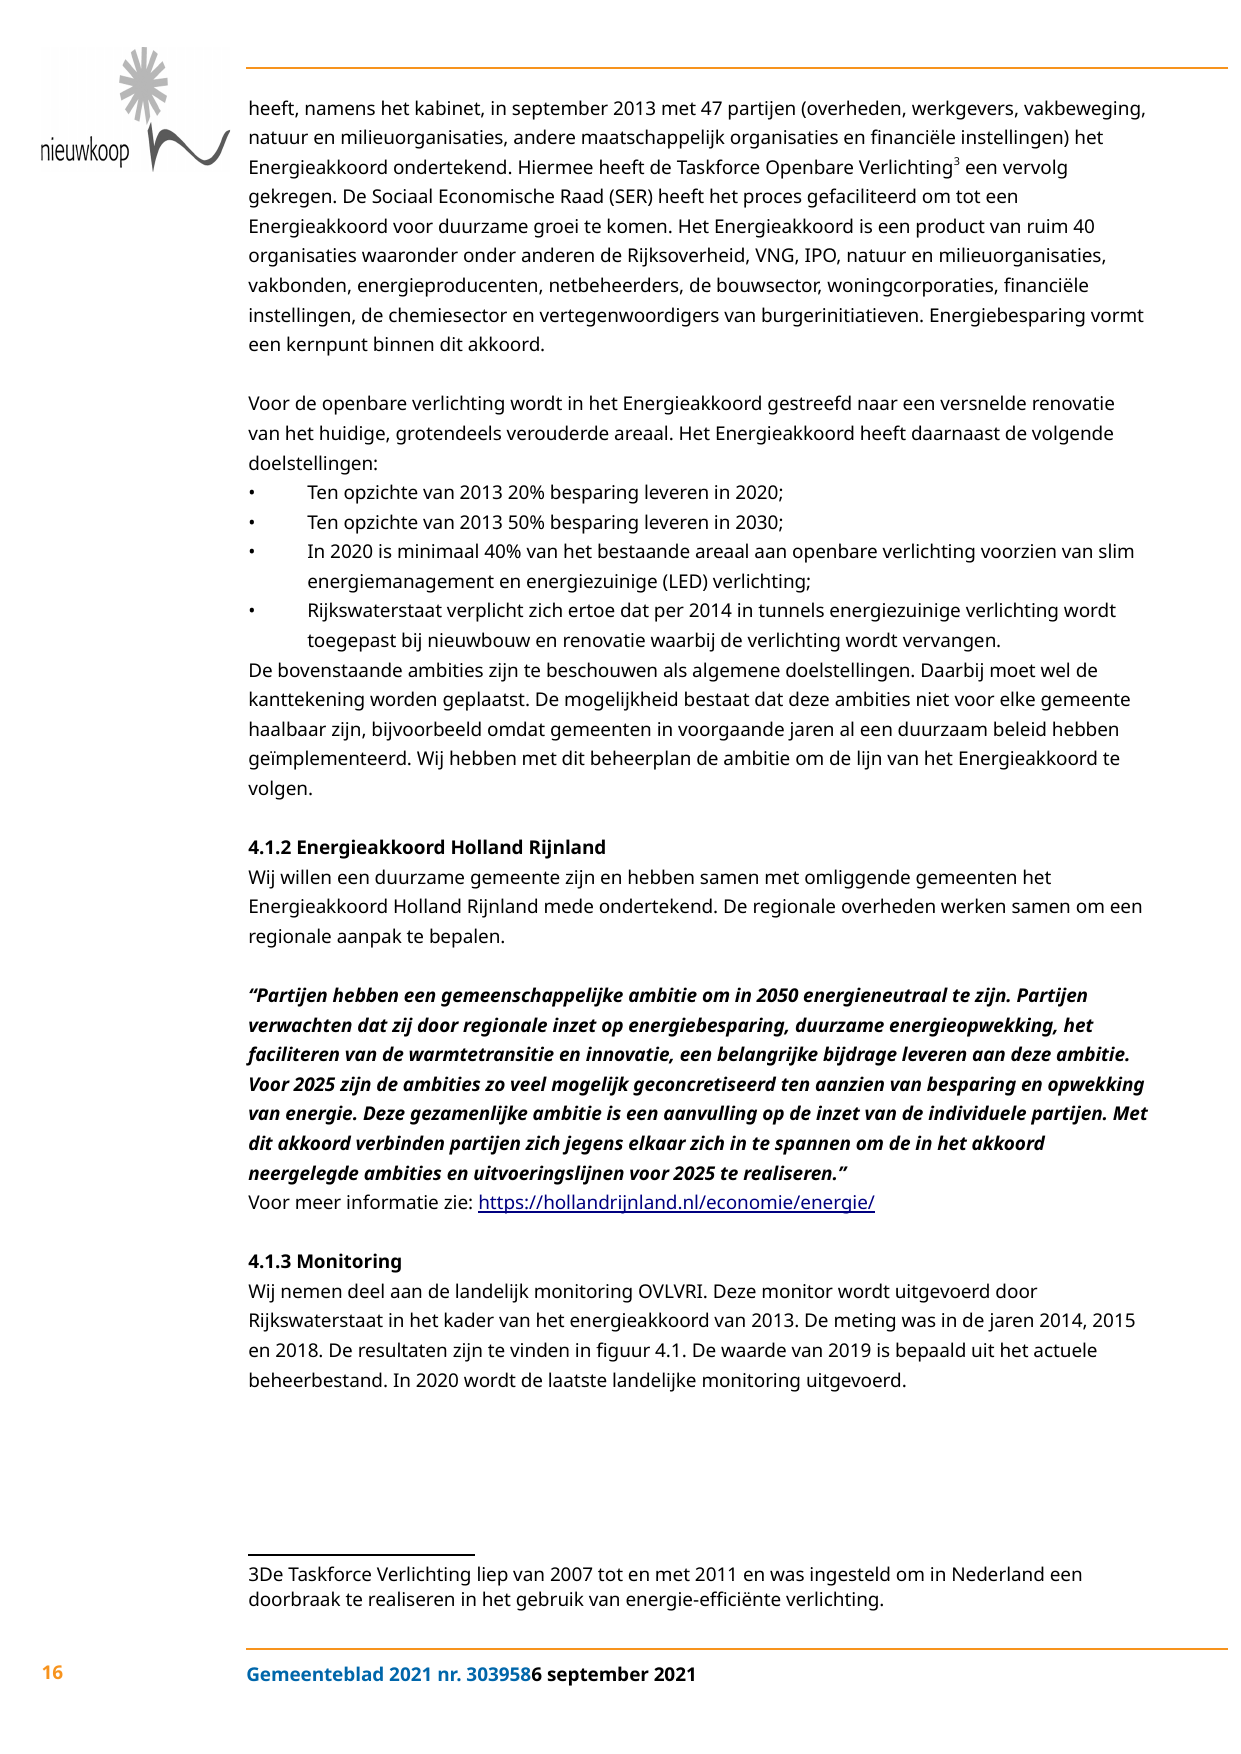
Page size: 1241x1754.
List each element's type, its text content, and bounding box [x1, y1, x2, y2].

text De Taskforce Verlichting liep van 2007 tot en met 2011 en was ingesteld om in Nederland een doorbraak te realiseren in het gebruik van energie-efficiënte verlichting. [248, 1561, 1152, 1612]
text De bovenstaande ambities zijn te beschouwen als algemene doelstellingen. Daarbij moet wel de kanttekening worden geplaatst. De mogelijkheid bestaat dat deze ambities niet voor elke gemeente haalbaar zijn, bijvoorbeeld omdat gemeenten in voorgaande jaren al een duurzaam beleid hebben [248, 657, 1152, 742]
text Voor meer informatie zie: https://hollandrijnland.nl/economie/energie/ [248, 1189, 1152, 1215]
list In 2020 is minimaal 40% van het bestaande areaal aan openbare verlichting voorzien van slim energiemanagement en energiezuinige (LED) verlichting; [248, 538, 1152, 594]
text Wij nemen deel aan de landelijk monitoring OVLVRI. Deze monitor wordt uitgevoerd door Rijkswaterstaat in het kader van het energieakkoord van 2013. De meting was in de jaren 2014, 2015 en 2018. De resultaten zijn te vinden in figuur 4.1. De waarde van 2019 is bepaald uit het actuele beheerbestand. In 2020 wordt de laatste landelijke monitoring uitgevoerd. [248, 1278, 1152, 1393]
text Voor de openbare verlichting wordt in het Energieakkoord gestreefd naar een versnelde renovatie van het huidige, grotendeels verouderde areaal. Het Energieakkoord heeft daarnaast de volgende doelstellingen: [248, 391, 1152, 476]
text 4.1.3 Monitoring [248, 1248, 1152, 1274]
picture [41, 47, 231, 172]
list Ten opzichte van 2013 50% besparing leveren in 2030; [248, 509, 1152, 535]
text geïmplementeerd. Wij hebben met dit beheerplan de ambitie om de lijn van het Energieakkoord te volgen. [248, 746, 1152, 801]
list Ten opzichte van 2013 20% besparing leveren in 2020; [248, 479, 1152, 505]
list Rijkswaterstaat verplicht zich ertoe dat per 2014 in tunnels energiezuinige verlichting wordt toegepast bij nieuwbouw en renovatie waarbij de verlichting wordt vervangen. [248, 598, 1152, 653]
text “Partijen hebben een gemeenschappelijke ambitie om in 2050 energieneutraal te zijn. Partijen verwachten dat zij door regionale inzet op energiebesparing, duurzame energieopwekking, het faciliteren van de warmtetransitie en innovatie, een belangrijke bijdrage leveren aan deze ambitie. Voor 2025 zijn de ambities zo veel mogelijk geconcretiseerd ten aanzien van besparing en opwekking van energie. Deze gezamenlijke ambitie is een aanvulling op de inzet van de individuele partijen. Met dit akkoord verbinden partijen zich jegens elkaar zich in te spannen om de in het akkoord neergelegde ambities en uitvoeringslijnen voor 2025 te realiseren.” [248, 982, 1152, 1186]
text heeft, namens het kabinet, in september 2013 met 47 partijen (overheden, werkgevers, vakbeweging, natuur en milieuorganisaties, andere maatschappelijk organisaties en financiële instellingen) het Energieakkoord ondertekend. Hiermee heeft de Taskforce Openbare Verlichting een vervolg gekregen. De Sociaal Economische Raad (SER) heeft het proces gefaciliteerd om tot een Energieakkoord voor duurzame groei te komen. Het Energieakkoord is een product van ruim 40 organisaties waaronder onder anderen de Rijksoverheid, VNG, IPO, natuur en milieuorganisaties, vakbonden, energieproducenten, netbeheerders, de bouwsector, woningcorporaties, financiële instellingen, de chemiesector en vertegenwoordigers van burgerinitiatieven. Energiebesparing vormt een kernpunt binnen dit akkoord. [248, 95, 1152, 357]
text 4.1.2 Energieakkoord Holland Rijnland [248, 834, 1152, 860]
text Wij willen een duurzame gemeente zijn en hebben samen met omliggende gemeenten het Energieakkoord Holland Rijnland mede ondertekend. De regionale overheden werken samen om een regionale aanpak te bepalen. [248, 864, 1152, 949]
